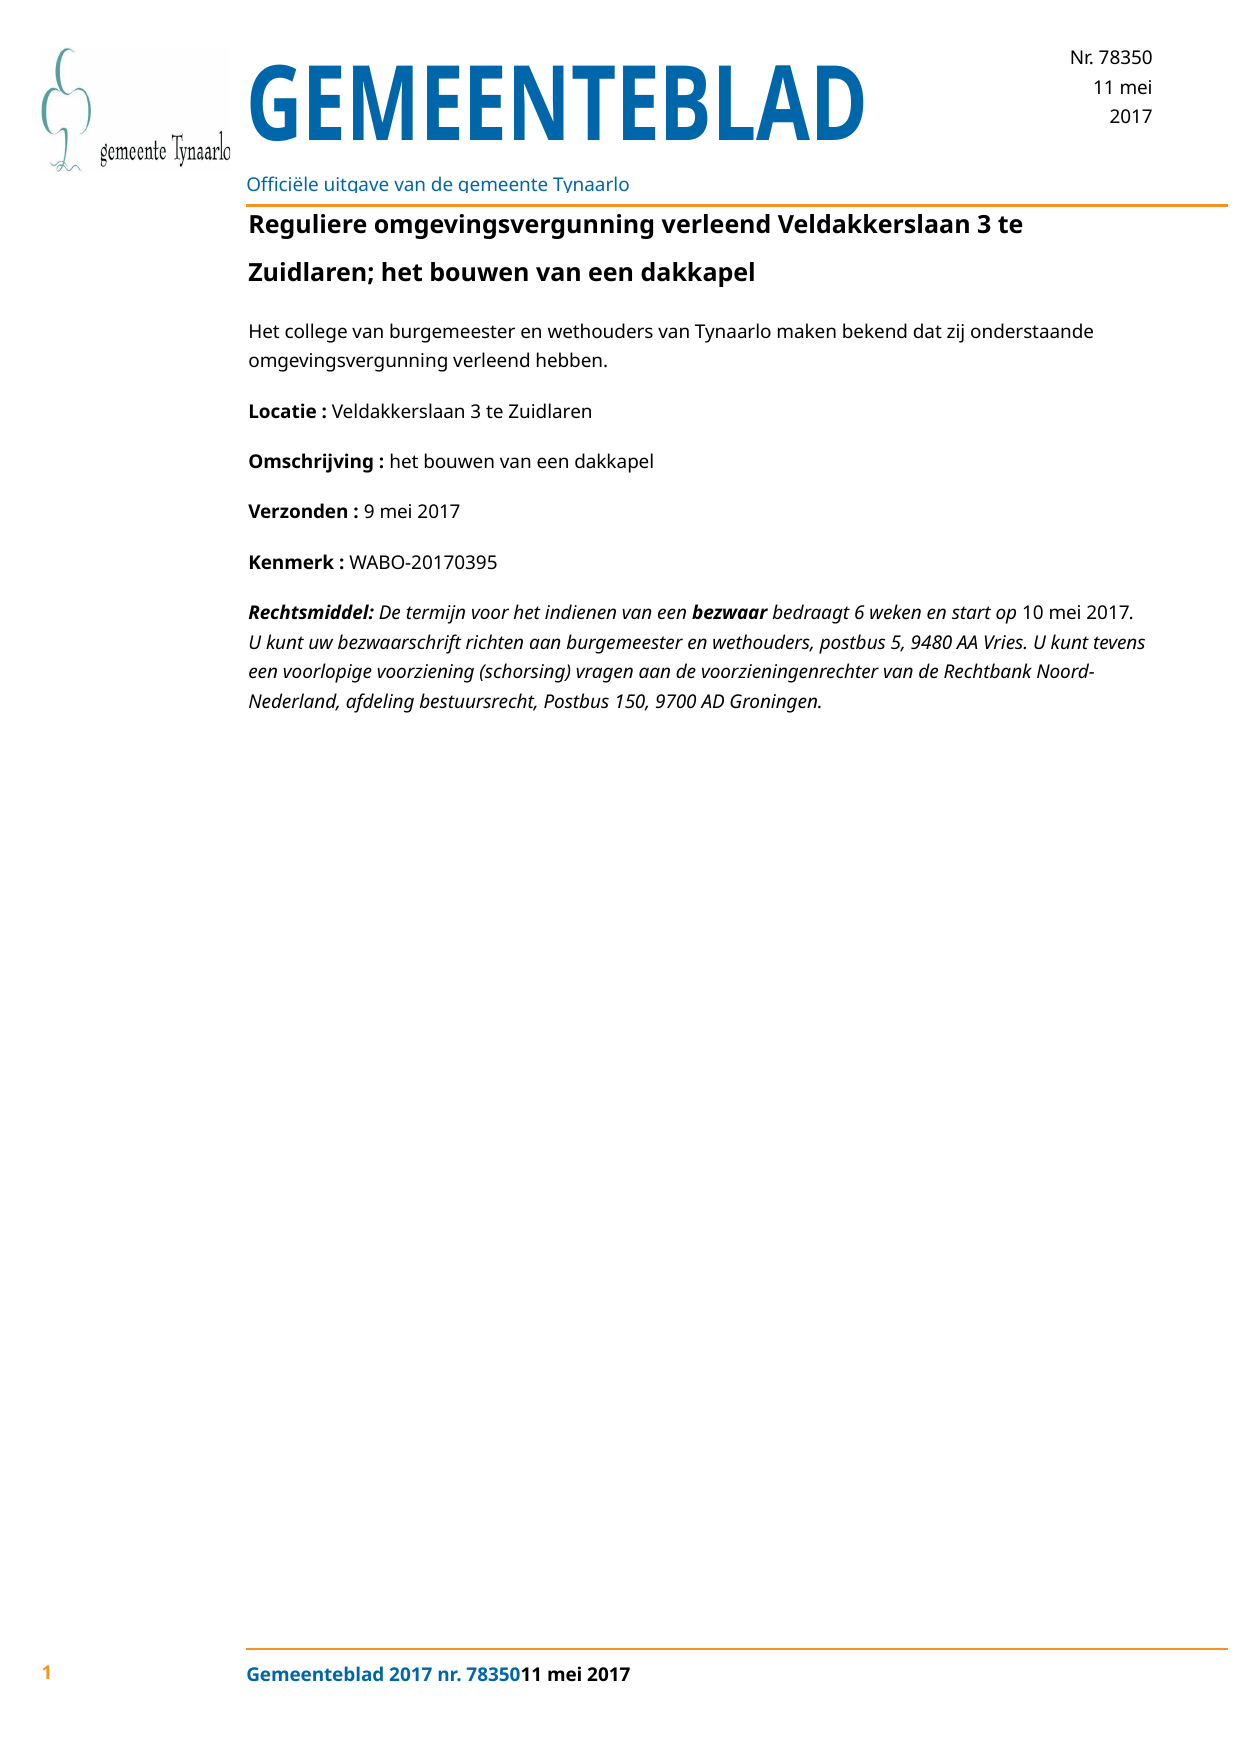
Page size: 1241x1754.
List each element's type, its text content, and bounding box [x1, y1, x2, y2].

text Kenmerk : WABO-20170395 [248, 549, 1152, 575]
text Omschrijving : het bouwen van een dakkapel [248, 448, 1152, 474]
text Het college van burgemeester en wethouders van Tynaarlo maken bekend dat zij onderstaande omgevingsvergunning verleend hebben. [248, 318, 1152, 373]
text Rechtsmiddel: De termijn voor het indienen van een bezwaar bedraagt 6 weken en start op 10 mei 2017. U kunt uw bezwaarschrift richten aan burgemeester en wethouders, postbus 5, 9480 AA Vries. U kunt tevens een voorlopige voorziening (schorsing) vragen aan de voorzieningenrechter van de Rechtbank Noord-Nederland, afdeling bestuursrecht, Postbus 150, 9700 AD Groningen. [248, 599, 1152, 714]
text Locatie : Veldakkerslaan 3 te Zuidlaren [248, 398, 1152, 424]
text Reguliere omgevingsvergunning verleend Veldakkerslaan 3 te Zuidlaren; het bouwen van een dakkapel [248, 207, 1152, 288]
picture [41, 47, 231, 172]
text Verzonden : 9 mei 2017 [248, 499, 1152, 524]
